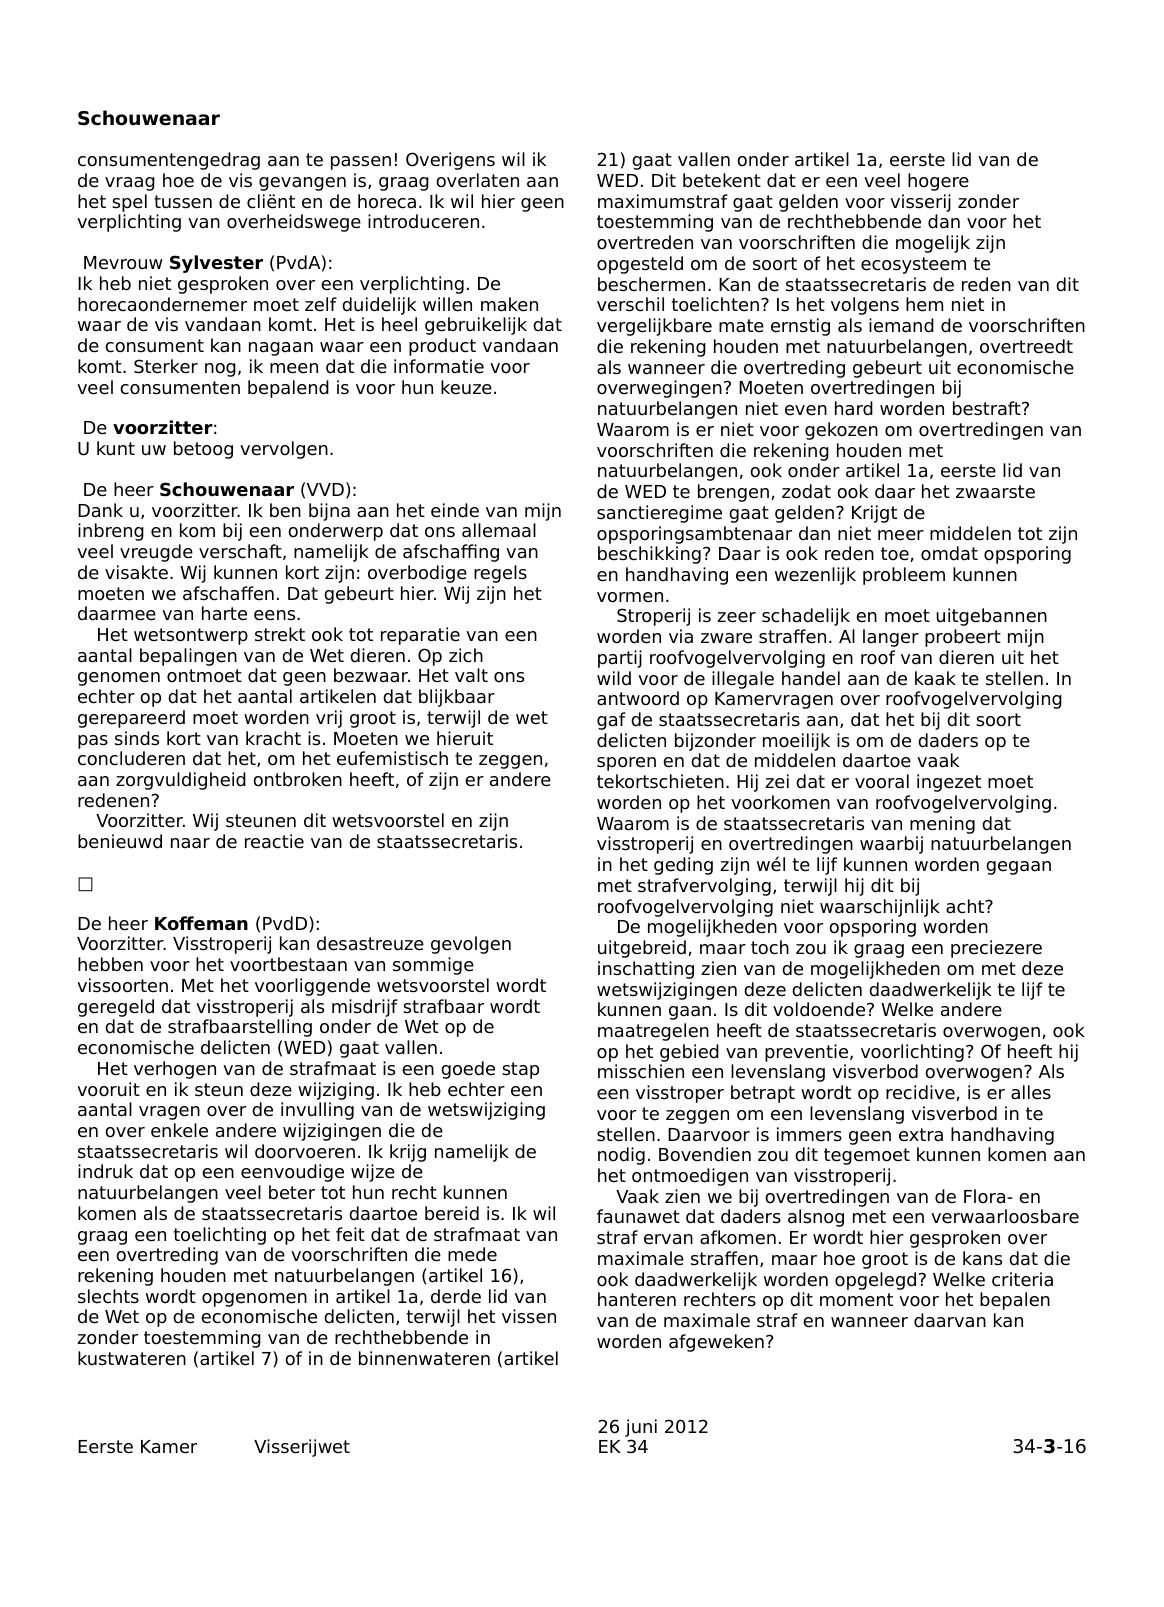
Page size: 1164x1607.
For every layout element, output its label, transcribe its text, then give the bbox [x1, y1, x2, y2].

text De voorzitter: [77, 418, 567, 439]
text Stroperij is zeer schadelijk en moet uitgebannen worden via zware straffen. Al langer probeert mijn partij roofvogelvervolging en roof van dieren uit het wild voor de illegale handel aan de kaak te stellen. In antwoord op Kamervragen over roofvogelvervolging gaf de staatssecretaris aan, dat het bij dit soort delicten bijzonder moeilijk is om de daders op te sporen en dat de middelen daartoe vaak tekortschieten. Hij zei dat er vooral ingezet moet worden op het voorkomen van roofvogelvervolging. Waarom is de staatssecretaris van mening dat visstroperij en overtredingen waarbij natuurbelangen in het geding zijn wél te lijf kunnen worden gegaan met strafvervolging, terwijl hij dit bij roofvogelvervolging niet waarschijnlijk acht? [596, 606, 1087, 917]
text Mevrouw Sylvester (PvdA): [77, 253, 567, 274]
text De heer Koffeman (PvdD): [77, 913, 567, 934]
text U kunt uw betoog vervolgen. [77, 439, 567, 460]
text □ [77, 873, 567, 893]
text Vaak zien we bij overtredingen van de Flora- en faunawet dat daders alsnog met een verwaarloosbare straf ervan afkomen. Er wordt hier gesproken over maximale straffen, maar hoe groot is de kans dat die ook daadwerkelijk worden opgelegd? Welke criteria hanteren rechters op dit moment voor het bepalen van de maximale straf en wanneer daarvan kan worden afgeweken? [596, 1187, 1087, 1352]
text Voorzitter. Visstroperij kan desastreuze gevolgen hebben voor het voortbestaan van sommige vissoorten. Met het voorliggende wetsvoorstel wordt geregeld dat visstroperij als misdrijf strafbaar wordt en dat de strafbaarstelling onder de Wet op de economische delicten (WED) gaat vallen. [77, 934, 567, 1059]
text De mogelijkheden voor opsporing worden uitgebreid, maar toch zou ik graag een preciezere inschatting zien van de mogelijkheden om met deze wetswijzigingen deze delicten daadwerkelijk te lijf te kunnen gaan. Is dit voldoende? Welke andere maatregelen heeft de staatssecretaris overwogen, ook op het gebied van preventie, voorlichting? Of heeft hij misschien een levenslang visverbod overwogen? Als een visstroper betrapt wordt op recidive, is er alles voor te zeggen om een levenslang visverbod in te stellen. Daarvoor is immers geen extra handhaving nodig. Bovendien zou dit tegemoet kunnen komen aan het ontmoedigen van visstroperij. [596, 917, 1087, 1187]
text Ik heb niet gesproken over een verplichting. De horecaondernemer moet zelf duidelijk willen maken waar de vis vandaan komt. Het is heel gebruikelijk dat de consument kan nagaan waar een product vandaan komt. Sterker nog, ik meen dat die informatie voor veel consumenten bepalend is voor hun keuze. [77, 274, 567, 398]
text Dank u, voorzitter. Ik ben bijna aan het einde van mijn inbreng en kom bij een onderwerp dat ons allemaal veel vreugde verschaft, namelijk de afschaffing van de visakte. Wij kunnen kort zijn: overbodige regels moeten we afschaffen. Dat gebeurt hier. Wij zijn het daarmee van harte eens. [77, 500, 567, 625]
text 21) gaat vallen onder artikel 1a, eerste lid van de WED. Dit betekent dat er een veel hogere maximumstraf gaat gelden voor visserij zonder toestemming van de rechthebbende dan voor het overtreden van voorschriften die mogelijk zijn opgesteld om de soort of het ecosysteem te beschermen. Kan de staatssecretaris de reden van dit verschil toelichten? Is het volgens hem niet in vergelijkbare mate ernstig als iemand de voorschriften die rekening houden met natuurbelangen, overtreedt als wanneer die overtreding gebeurt uit economische overwegingen? Moeten overtredingen bij natuurbelangen niet even hard worden bestraft? Waarom is er niet voor gekozen om overtredingen van voorschriften die rekening houden met natuurbelangen, ook onder artikel 1a, eerste lid van de WED te brengen, zodat ook daar het zwaarste sanctieregime gaat gelden? Krijgt de opsporingsambtenaar dan niet meer middelen tot zijn beschikking? Daar is ook reden toe, omdat opsporing en handhaving een wezenlijk probleem kunnen vormen. [596, 150, 1087, 606]
text consumentengedrag aan te passen! Overigens wil ik de vraag hoe de vis gevangen is, graag overlaten aan het spel tussen de cliënt en de horeca. Ik wil hier geen verplichting van overheidswege introduceren. [77, 150, 567, 233]
text De heer Schouwenaar (VVD): [77, 480, 567, 500]
text Het verhogen van de strafmaat is een goede stap vooruit en ik steun deze wijziging. Ik heb echter een aantal vragen over de invulling van de wetswijziging en over enkele andere wijzigingen die de staatssecretaris wil doorvoeren. Ik krijg namelijk de indruk dat op een eenvoudige wijze de natuurbelangen veel beter tot hun recht kunnen komen als de staatssecretaris daartoe bereid is. Ik wil graag een toelichting op het feit dat de strafmaat van een overtreding van de voorschriften die mede rekening houden met natuurbelangen (artikel 16), slechts wordt opgenomen in artikel 1a, derde lid van de Wet op de economische delicten, terwijl het vissen zonder toestemming van de rechthebbende in kustwateren (artikel 7) of in de binnenwateren (artikel [77, 1059, 567, 1369]
text Het wetsontwerp strekt ook tot reparatie van een aantal bepalingen van de Wet dieren. Op zich genomen ontmoet dat geen bezwaar. Het valt ons echter op dat het aantal artikelen dat blijkbaar gerepareerd moet worden vrij groot is, terwijl de wet pas sinds kort van kracht is. Moeten we hieruit concluderen dat het, om het eufemistisch te zeggen, aan zorgvuldigheid ontbroken heeft, of zijn er andere redenen? [77, 625, 567, 811]
text Voorzitter. Wij steunen dit wetsvoorstel en zijn benieuwd naar de reactie van de staatssecretaris. [77, 811, 567, 853]
